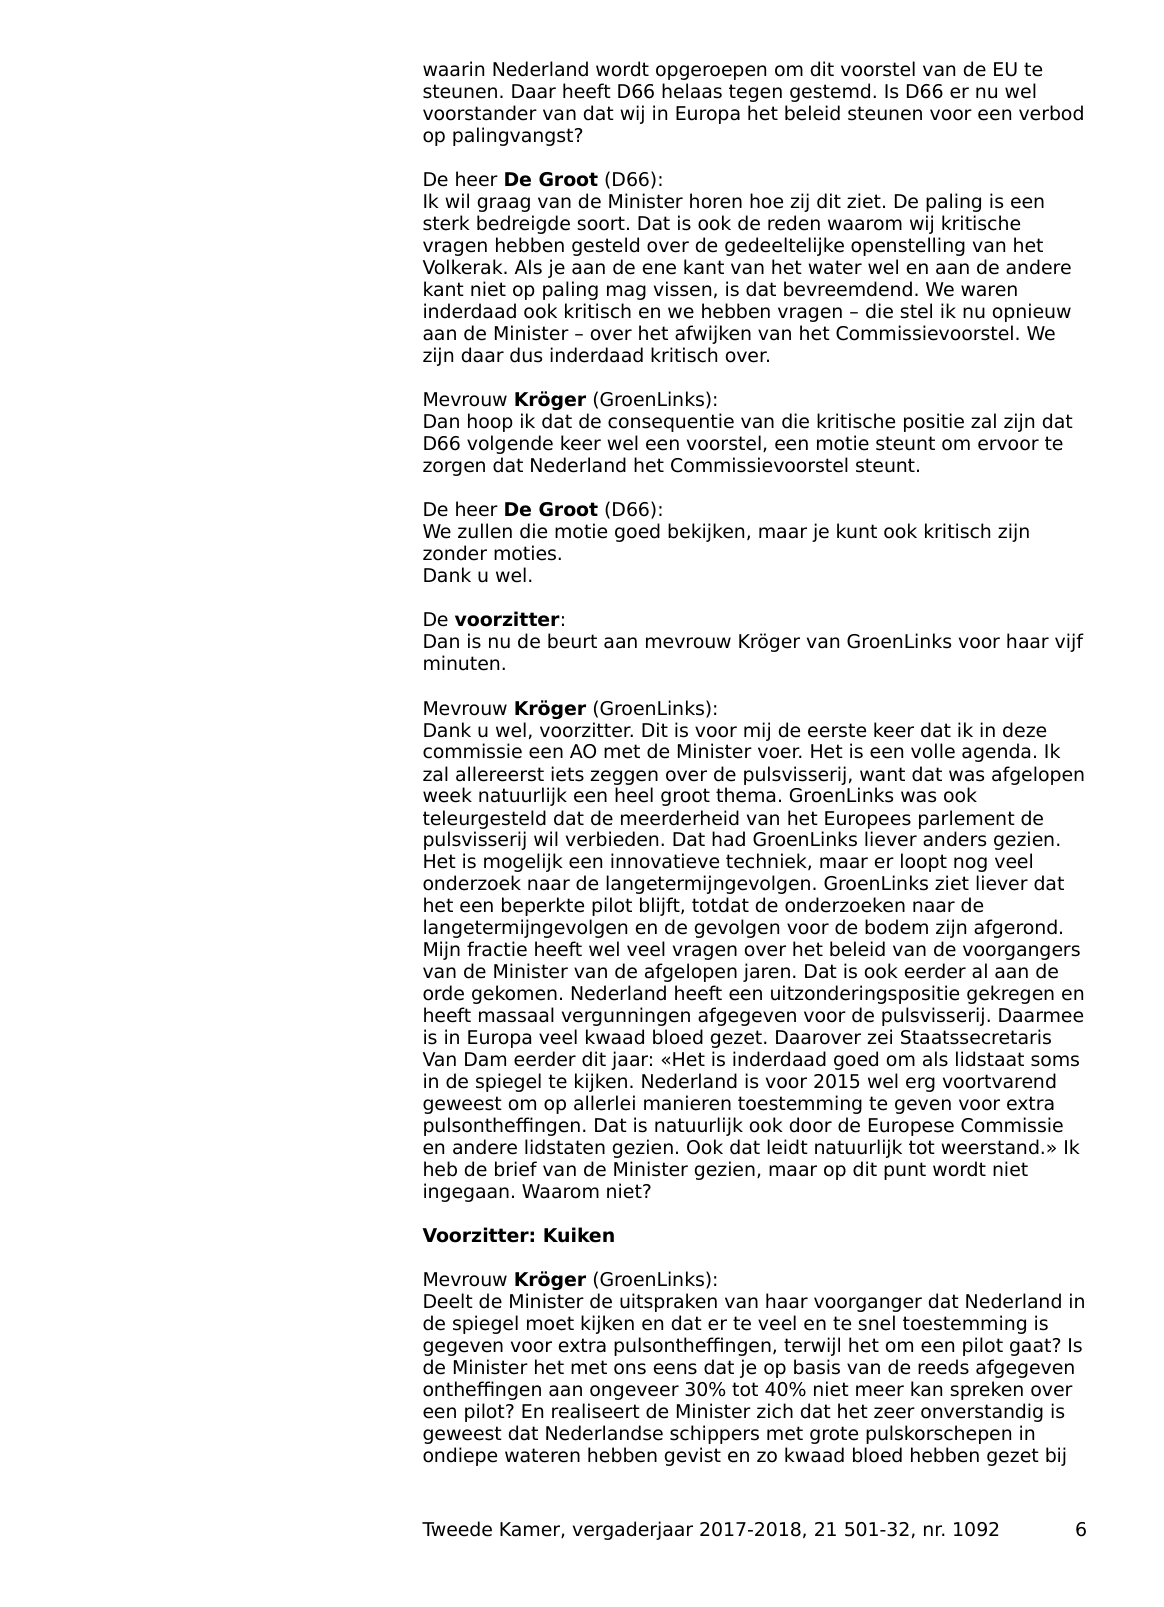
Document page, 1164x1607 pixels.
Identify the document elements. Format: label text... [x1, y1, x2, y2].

text Mevrouw Kröger (GroenLinks): [422, 1269, 1087, 1291]
text De heer De Groot (D66): [422, 499, 1087, 521]
text waarin Nederland wordt opgeroepen om dit voorstel van de EU te steunen. Daar heeft D66 helaas tegen gestemd. Is D66 er nu wel voorstander van dat wij in Europa het beleid steunen voor een verbod op palingvangst? [422, 59, 1087, 147]
text Dank u wel. [422, 565, 1087, 587]
text Deelt de Minister de uitspraken van haar voorganger dat Nederland in de spiegel moet kijken en dat er te veel en te snel toestemming is gegeven voor extra pulsontheffingen, terwijl het om een pilot gaat? Is de Minister het met ons eens dat je op basis van de reeds afgegeven ontheffingen aan ongeveer 30% tot 40% niet meer kan spreken over een pilot? En realiseert de Minister zich dat het zeer onverstandig is geweest dat Nederlandse schippers met grote pulskorschepen in ondiepe wateren hebben gevist en zo kwaad bloed hebben gezet bij [422, 1291, 1087, 1467]
text Dan is nu de beurt aan mevrouw Kröger van GroenLinks voor haar vijf minuten. [422, 631, 1087, 675]
text Mijn fractie heeft wel veel vragen over het beleid van de voorgangers van de Minister van de afgelopen jaren. Dat is ook eerder al aan de orde gekomen. Nederland heeft een uitzonderingspositie gekregen en heeft massaal vergunningen afgegeven voor de pulsvisserij. Daarmee is in Europa veel kwaad bloed gezet. Daarover zei Staatssecretaris Van Dam eerder dit jaar: «Het is inderdaad goed om als lidstaat soms in de spiegel te kijken. Nederland is voor 2015 wel erg voortvarend geweest om op allerlei manieren toestemming te geven voor extra pulsontheffingen. Dat is natuurlijk ook door de Europese Commissie en andere lidstaten gezien. Ook dat leidt natuurlijk tot weerstand.» Ik heb de brief van de Minister gezien, maar op dit punt wordt niet ingegaan. Waarom niet? [422, 939, 1087, 1203]
text We zullen die motie goed bekijken, maar je kunt ook kritisch zijn zonder moties. [422, 521, 1087, 565]
text Mevrouw Kröger (GroenLinks): [422, 389, 1087, 411]
text De voorzitter: [422, 609, 1087, 631]
text Dank u wel, voorzitter. Dit is voor mij de eerste keer dat ik in deze commissie een AO met de Minister voer. Het is een volle agenda. Ik zal allereerst iets zeggen over de pulsvisserij, want dat was afgelopen week natuurlijk een heel groot thema. GroenLinks was ook teleurgesteld dat de meerderheid van het Europees parlement de pulsvisserij wil verbieden. Dat had GroenLinks liever anders gezien. Het is mogelijk een innovatieve techniek, maar er loopt nog veel onderzoek naar de langetermijngevolgen. GroenLinks ziet liever dat het een beperkte pilot blijft, totdat de onderzoeken naar de langetermijngevolgen en de gevolgen voor de bodem zijn afgerond. [422, 719, 1087, 939]
text Mevrouw Kröger (GroenLinks): [422, 697, 1087, 719]
text De heer De Groot (D66): [422, 169, 1087, 191]
subtitle Voorzitter: Kuiken [422, 1225, 1087, 1247]
text Ik wil graag van de Minister horen hoe zij dit ziet. De paling is een sterk bedreigde soort. Dat is ook de reden waarom wij kritische vragen hebben gesteld over de gedeeltelijke openstelling van het Volkerak. Als je aan de ene kant van het water wel en aan de andere kant niet op paling mag vissen, is dat bevreemdend. We waren inderdaad ook kritisch en we hebben vragen – die stel ik nu opnieuw aan de Minister – over het afwijken van het Commissievoorstel. We zijn daar dus inderdaad kritisch over. [422, 191, 1087, 367]
text Dan hoop ik dat de consequentie van die kritische positie zal zijn dat D66 volgende keer wel een voorstel, een motie steunt om ervoor te zorgen dat Nederland het Commissievoorstel steunt. [422, 411, 1087, 477]
